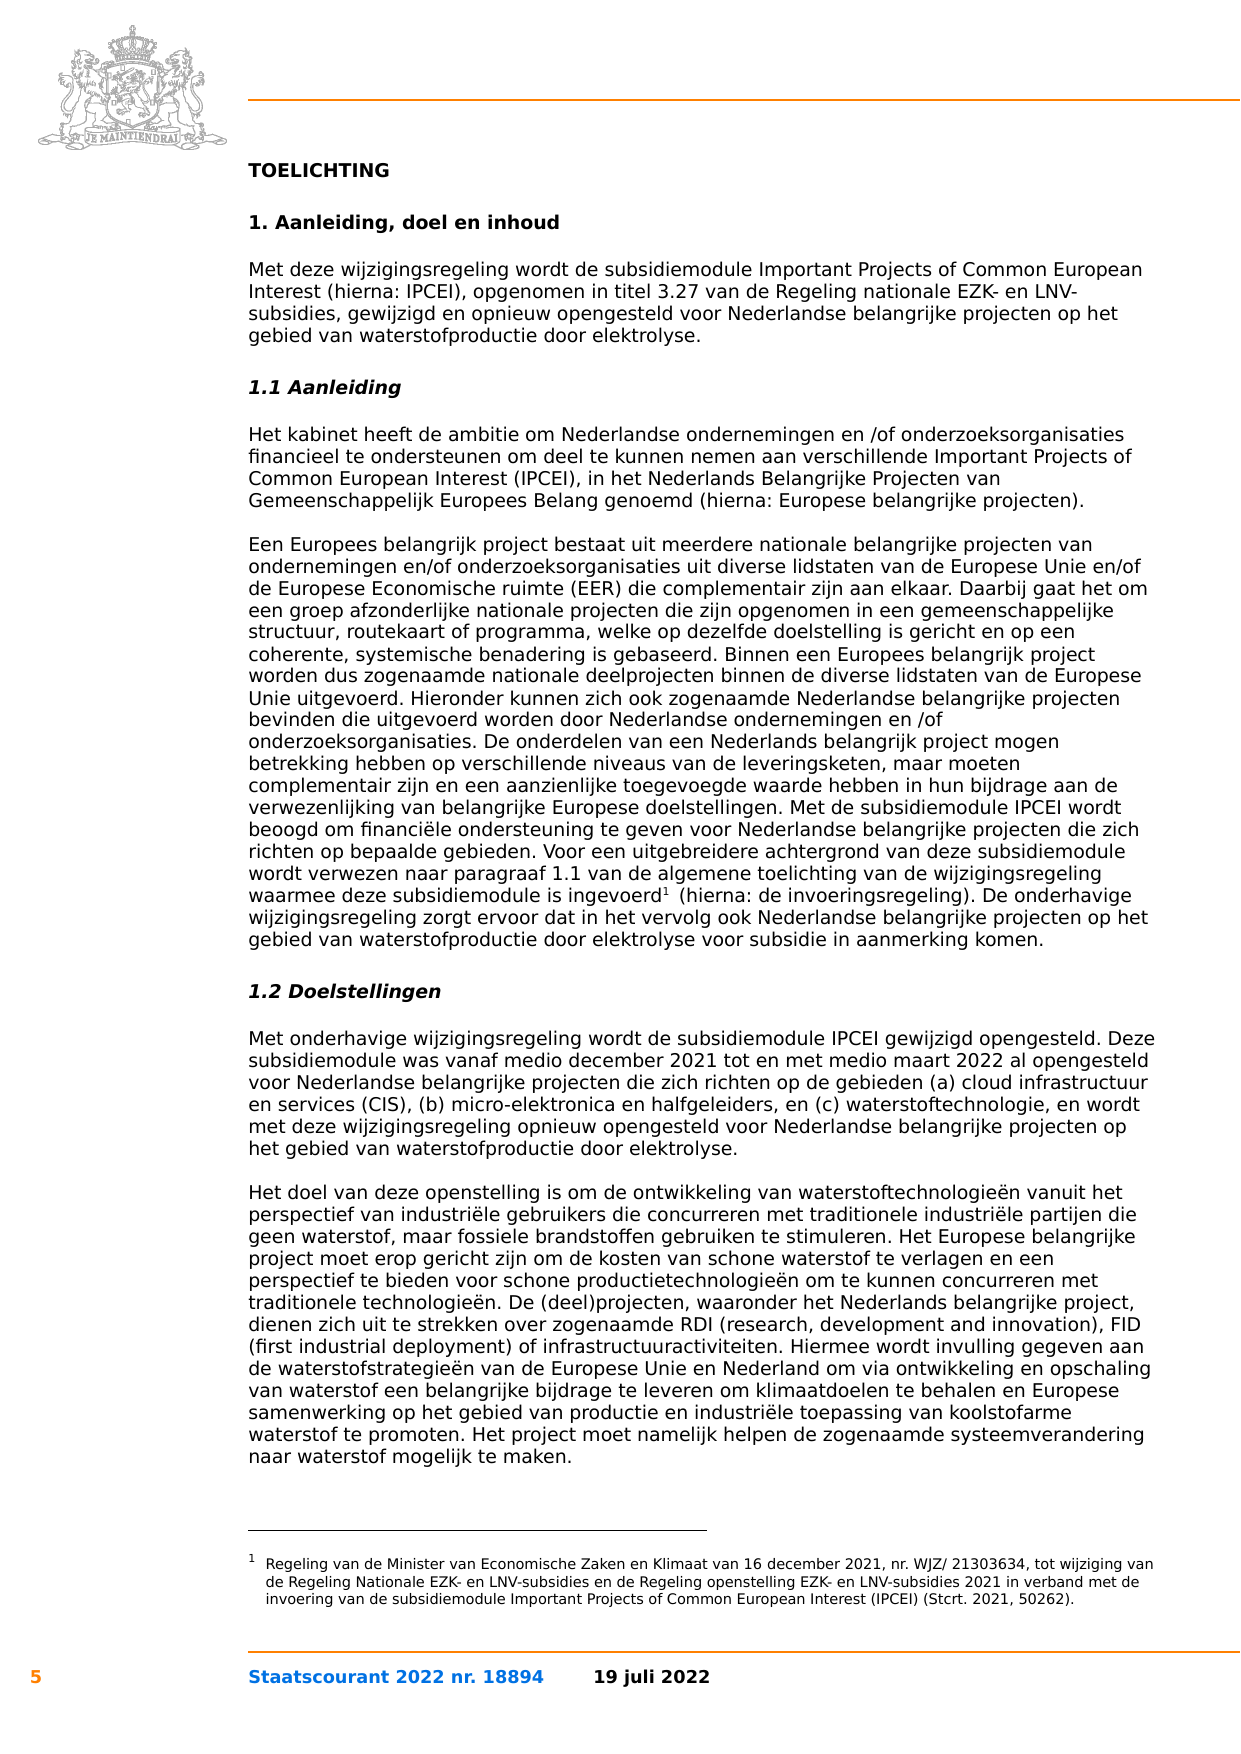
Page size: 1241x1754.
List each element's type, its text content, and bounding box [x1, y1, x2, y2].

text Het doel van deze openstelling is om de ontwikkeling van waterstoftechnologieën vanuit het perspectief van industriële gebruikers die concurreren met traditionele industriële partijen die geen waterstof, maar fossiele brandstoffen gebruiken te stimuleren. Het Europese belangrijke project moet erop gericht zijn om de kosten van schone waterstof te verlagen en een perspectief te bieden voor schone productietechnologieën om te kunnen concurreren met traditionele technologieën. De (deel)projecten, waaronder het Nederlands belangrijke project, dienen zich uit te strekken over zogenaamde RDI (research, development and innovation), FID (first industrial deployment) of infrastructuuractiviteiten. Hiermee wordt invulling gegeven aan de waterstofstrategieën van de Europese Unie en Nederland om via ontwikkeling en opschaling van waterstof een belangrijke bijdrage te leveren om klimaatdoelen te behalen en Europese samenwerking op het gebied van productie en industriële toepassing van koolstofarme waterstof te promoten. Het project moet namelijk helpen de zogenaamde systeemverandering naar waterstof mogelijk te maken. [248, 1182, 1163, 1468]
text Met deze wijzigingsregeling wordt de subsidiemodule Important Projects of Common European Interest (hierna: IPCEI), opgenomen in titel 3.27 van de Regeling nationale EZK- en LNV-subsidies, gewijzigd en opnieuw opengesteld voor Nederlandse belangrijke projecten op het gebied van waterstofproductie door elektrolyse. [248, 259, 1163, 347]
subtitle 1.1 Aanleiding [248, 377, 1163, 399]
subtitle TOELICHTING [248, 160, 1163, 182]
text Met onderhavige wijzigingsregeling wordt de subsidiemodule IPCEI gewijzigd opengesteld. Deze subsidiemodule was vanaf medio december 2021 tot en met medio maart 2022 al opengesteld voor Nederlandse belangrijke projecten die zich richten op de gebieden (a) cloud infrastructuur en services (CIS), (b) micro-elektronica en halfgeleiders, en (c) waterstoftechnologie, en wordt met deze wijzigingsregeling opnieuw opengesteld voor Nederlandse belangrijke projecten op het gebied van waterstofproductie door elektrolyse. [248, 1028, 1163, 1160]
subtitle 1.2 Doelstellingen [248, 981, 1163, 1003]
picture [38, 25, 227, 150]
text Regeling van de Minister van Economische Zaken en Klimaat van 16 december 2021, nr. WJZ/ 21303634, tot wijziging van de Regeling Nationale EZK- en LNV-subsidies en de Regeling openstelling EZK- en LNV-subsidies 2021 in verband met de invoering van de subsidiemodule Important Projects of Common European Interest (IPCEI) (Stcrt. 2021, 50262). [248, 1552, 1163, 1608]
text Een Europees belangrijk project bestaat uit meerdere nationale belangrijke projecten van ondernemingen en/of onderzoeksorganisaties uit diverse lidstaten van de Europese Unie en/of de Europese Economische ruimte (EER) die complementair zijn aan elkaar. Daarbij gaat het om een groep afzonderlijke nationale projecten die zijn opgenomen in een gemeenschappelijke structuur, routekaart of programma, welke op dezelfde doelstelling is gericht en op een coherente, systemische benadering is gebaseerd. Binnen een Europees belangrijk project worden dus zogenaamde nationale deelprojecten binnen de diverse lidstaten van de Europese Unie uitgevoerd. Hieronder kunnen zich ook zogenaamde Nederlandse belangrijke projecten bevinden die uitgevoerd worden door Nederlandse ondernemingen en /of onderzoeksorganisaties. De onderdelen van een Nederlands belangrijk project mogen betrekking hebben op verschillende niveaus van de leveringsketen, maar moeten complementair zijn en een aanzienlijke toegevoegde waarde hebben in hun bijdrage aan de verwezenlijking van belangrijke Europese doelstellingen. Met de subsidiemodule IPCEI wordt beoogd om financiële ondersteuning te geven voor Nederlandse belangrijke projecten die zich richten op bepaalde gebieden. Voor een uitgebreidere achtergrond van deze subsidiemodule wordt verwezen naar paragraaf 1.1 van de algemene toelichting van de wijzigingsregeling waarmee deze subsidiemodule is ingevoerd (hierna: de invoeringsregeling). De onderhavige wijzigingsregeling zorgt ervoor dat in het vervolg ook Nederlandse belangrijke projecten op het gebied van waterstofproductie door elektrolyse voor subsidie in aanmerking komen. [248, 533, 1163, 951]
subtitle 1. Aanleiding, doel en inhoud [248, 212, 1163, 234]
text Het kabinet heeft de ambitie om Nederlandse ondernemingen en /of onderzoeksorganisaties financieel te ondersteunen om deel te kunnen nemen aan verschillende Important Projects of Common European Interest (IPCEI), in het Nederlands Belangrijke Projecten van Gemeenschappelijk Europees Belang genoemd (hierna: Europese belangrijke projecten). [248, 424, 1163, 512]
